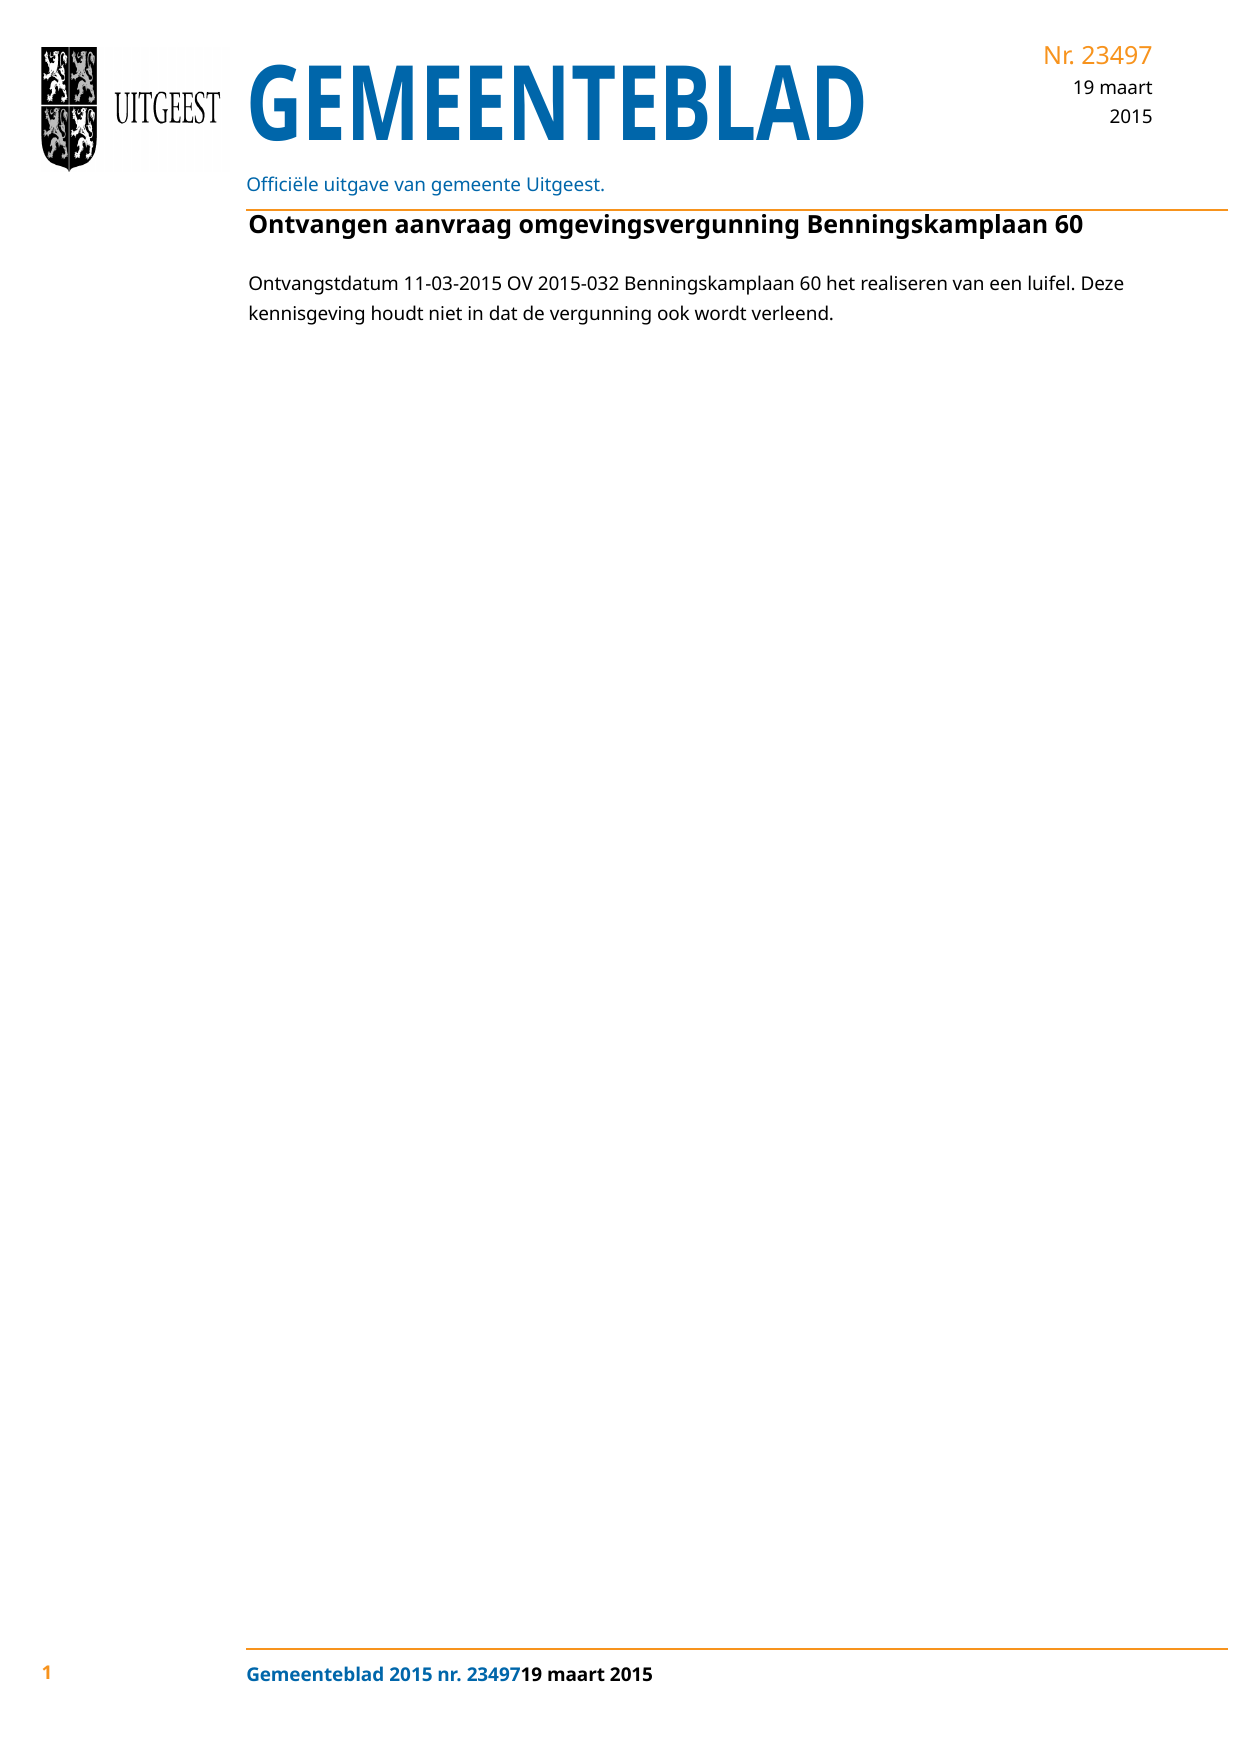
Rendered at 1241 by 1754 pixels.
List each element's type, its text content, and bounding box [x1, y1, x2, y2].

text Ontvangstdatum 11-03-2015 OV 2015-032 Benningskamplaan 60 het realiseren van een luifel. Deze kennisgeving houdt niet in dat de vergunning ook wordt verleend. [248, 270, 1152, 326]
picture [41, 47, 231, 172]
text Ontvangen aanvraag omgevingsvergunning Benningskamplaan 60 [248, 211, 1152, 241]
